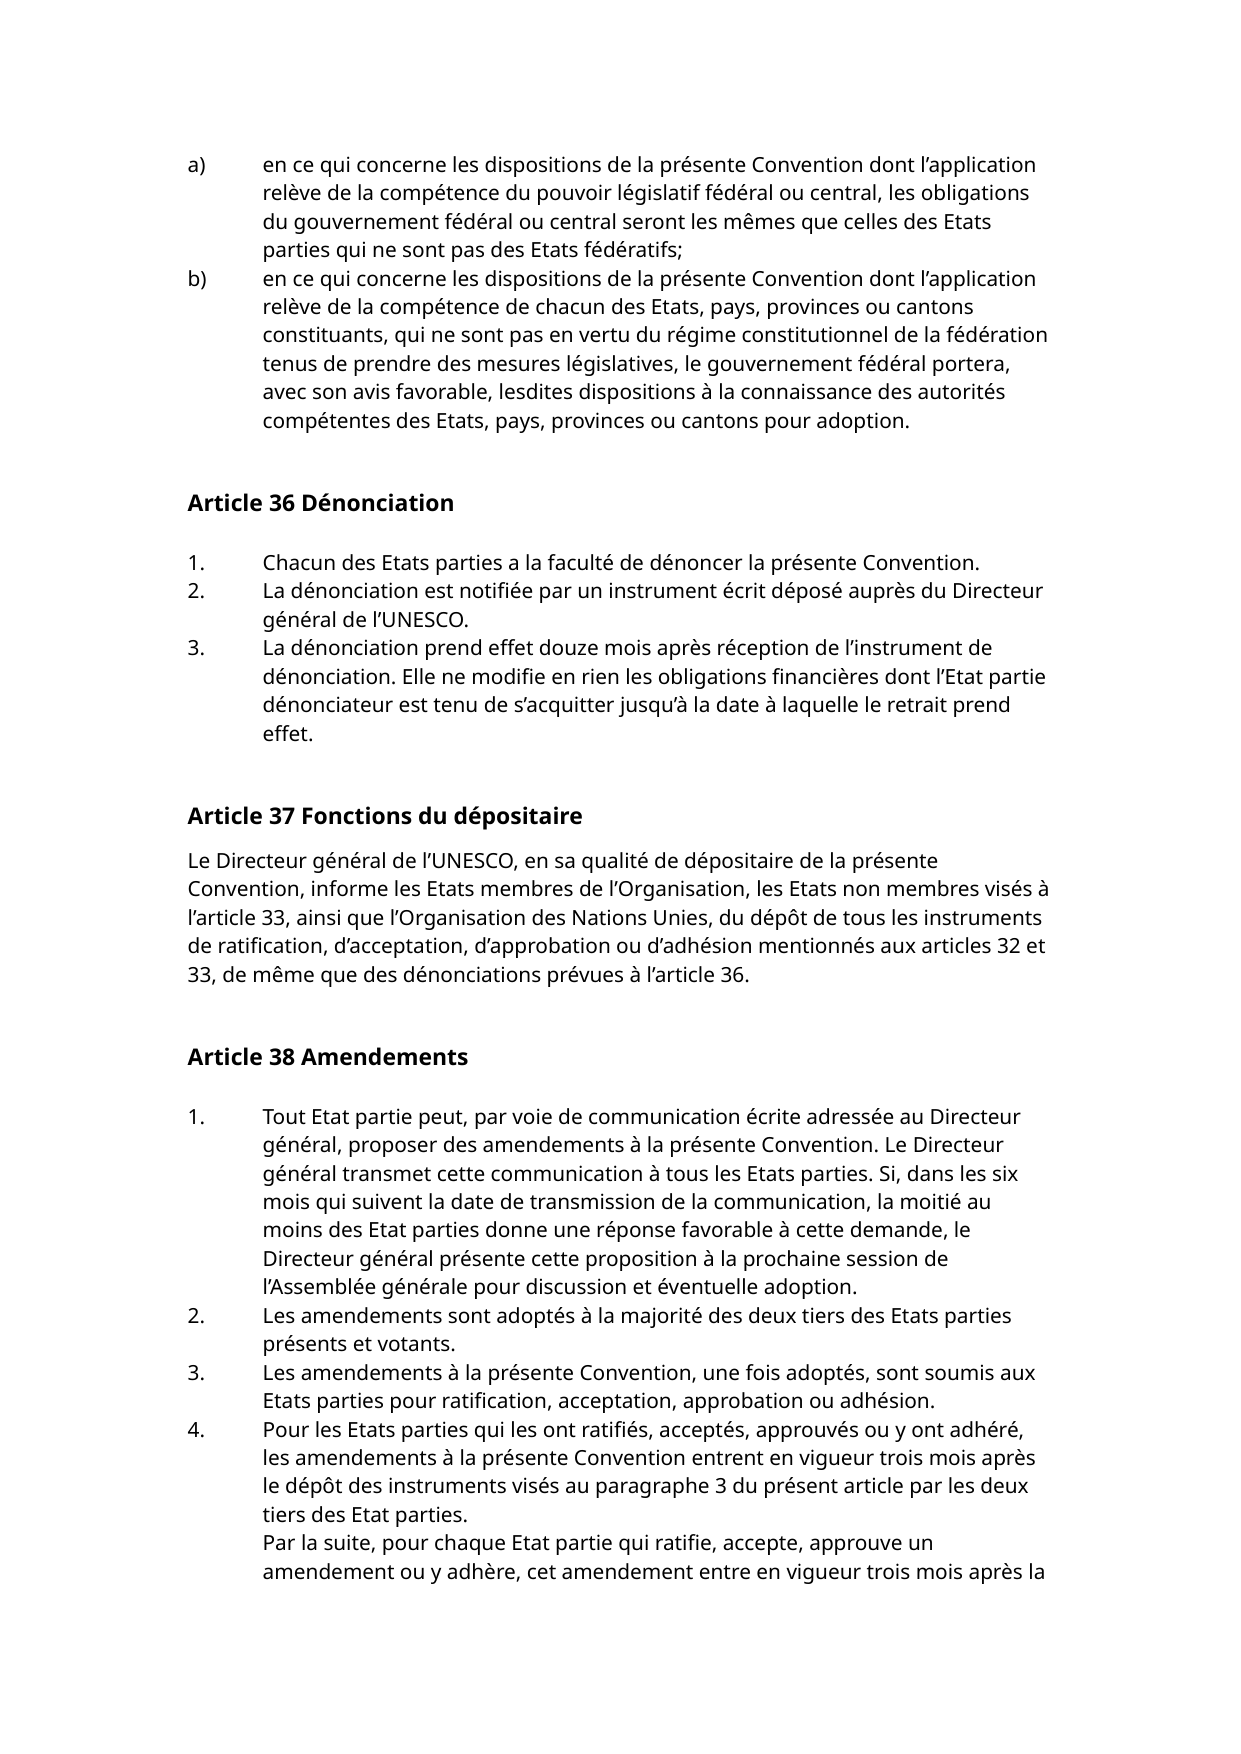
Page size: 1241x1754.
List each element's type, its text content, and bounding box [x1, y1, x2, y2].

list Les amendements sont adoptés à la majorité des deux tiers des Etats parties présents et votants. [187, 1301, 1053, 1358]
list Pour les Etats parties qui les ont ratifiés, acceptés, approuvés ou y ont adhéré, les amendements à la présente Convention entrent en vigueur trois mois après le dépôt des instruments visés au paragraphe 3 du présent article par les deux tiers des Etat parties. [187, 1415, 1053, 1528]
subtitle Article 37 Fonctions du dépositaire [187, 800, 1053, 831]
list Tout Etat partie peut, par voie de communication écrite adressée au Directeur général, proposer des amendements à la présente Convention. Le Directeur général transmet cette communication à tous les Etats parties. Si, dans les six mois qui suivent la date de transmission de la communication, la moitié au moins des Etat parties donne une réponse favorable à cette demande, le Directeur général présente cette proposition à la prochaine session de l’Assemblée générale pour discussion et éventuelle adoption. [187, 1102, 1053, 1301]
subtitle Article 36 Dénonciation [187, 487, 1053, 518]
list Les amendements à la présente Convention, une fois adoptés, sont soumis aux Etats parties pour ratification, acceptation, approbation ou adhésion. [187, 1358, 1053, 1415]
list en ce qui concerne les dispositions de la présente Convention dont l’application relève de la compétence du pouvoir législatif fédéral ou central, les obligations du gouvernement fédéral ou central seront les mêmes que celles des Etats parties qui ne sont pas des Etats fédératifs; [187, 150, 1053, 264]
subtitle Article 38 Amendements [187, 1041, 1053, 1072]
list La dénonciation est notifiée par un instrument écrit déposé auprès du Directeur général de l’UNESCO. [187, 577, 1053, 633]
list en ce qui concerne les dispositions de la présente Convention dont l’application relève de la compétence de chacun des Etats, pays, provinces ou cantons constituants, qui ne sont pas en vertu du régime constitutionnel de la fédération tenus de prendre des mesures législatives, le gouvernement fédéral portera, avec son avis favorable, lesdites dispositions à la connaissance des autorités compétentes des Etats, pays, provinces ou cantons pour adoption. [187, 264, 1053, 434]
text Le Directeur général de l’UNESCO, en sa qualité de dépositaire de la présente Convention, informe les Etats membres de l’Organisation, les Etats non membres visés à l’article 33, ainsi que l’Organisation des Nations Unies, du dépôt de tous les instruments de ratification, d’acceptation, d’approbation ou d’adhésion mentionnés aux articles 32 et 33, de même que des dénonciations prévues à l’article 36. [187, 846, 1053, 988]
list Par la suite, pour chaque Etat partie qui ratifie, accepte, approuve un amendement ou y adhère, cet amendement entre en vigueur trois mois après la [187, 1528, 1053, 1585]
list Chacun des Etats parties a la faculté de dénoncer la présente Convention. [187, 548, 1053, 577]
list La dénonciation prend effet douze mois après réception de l’instrument de dénonciation. Elle ne modifie en rien les obligations financières dont l’Etat partie dénonciateur est tenu de s’acquitter jusqu’à la date à laquelle le retrait prend effet. [187, 633, 1053, 747]
